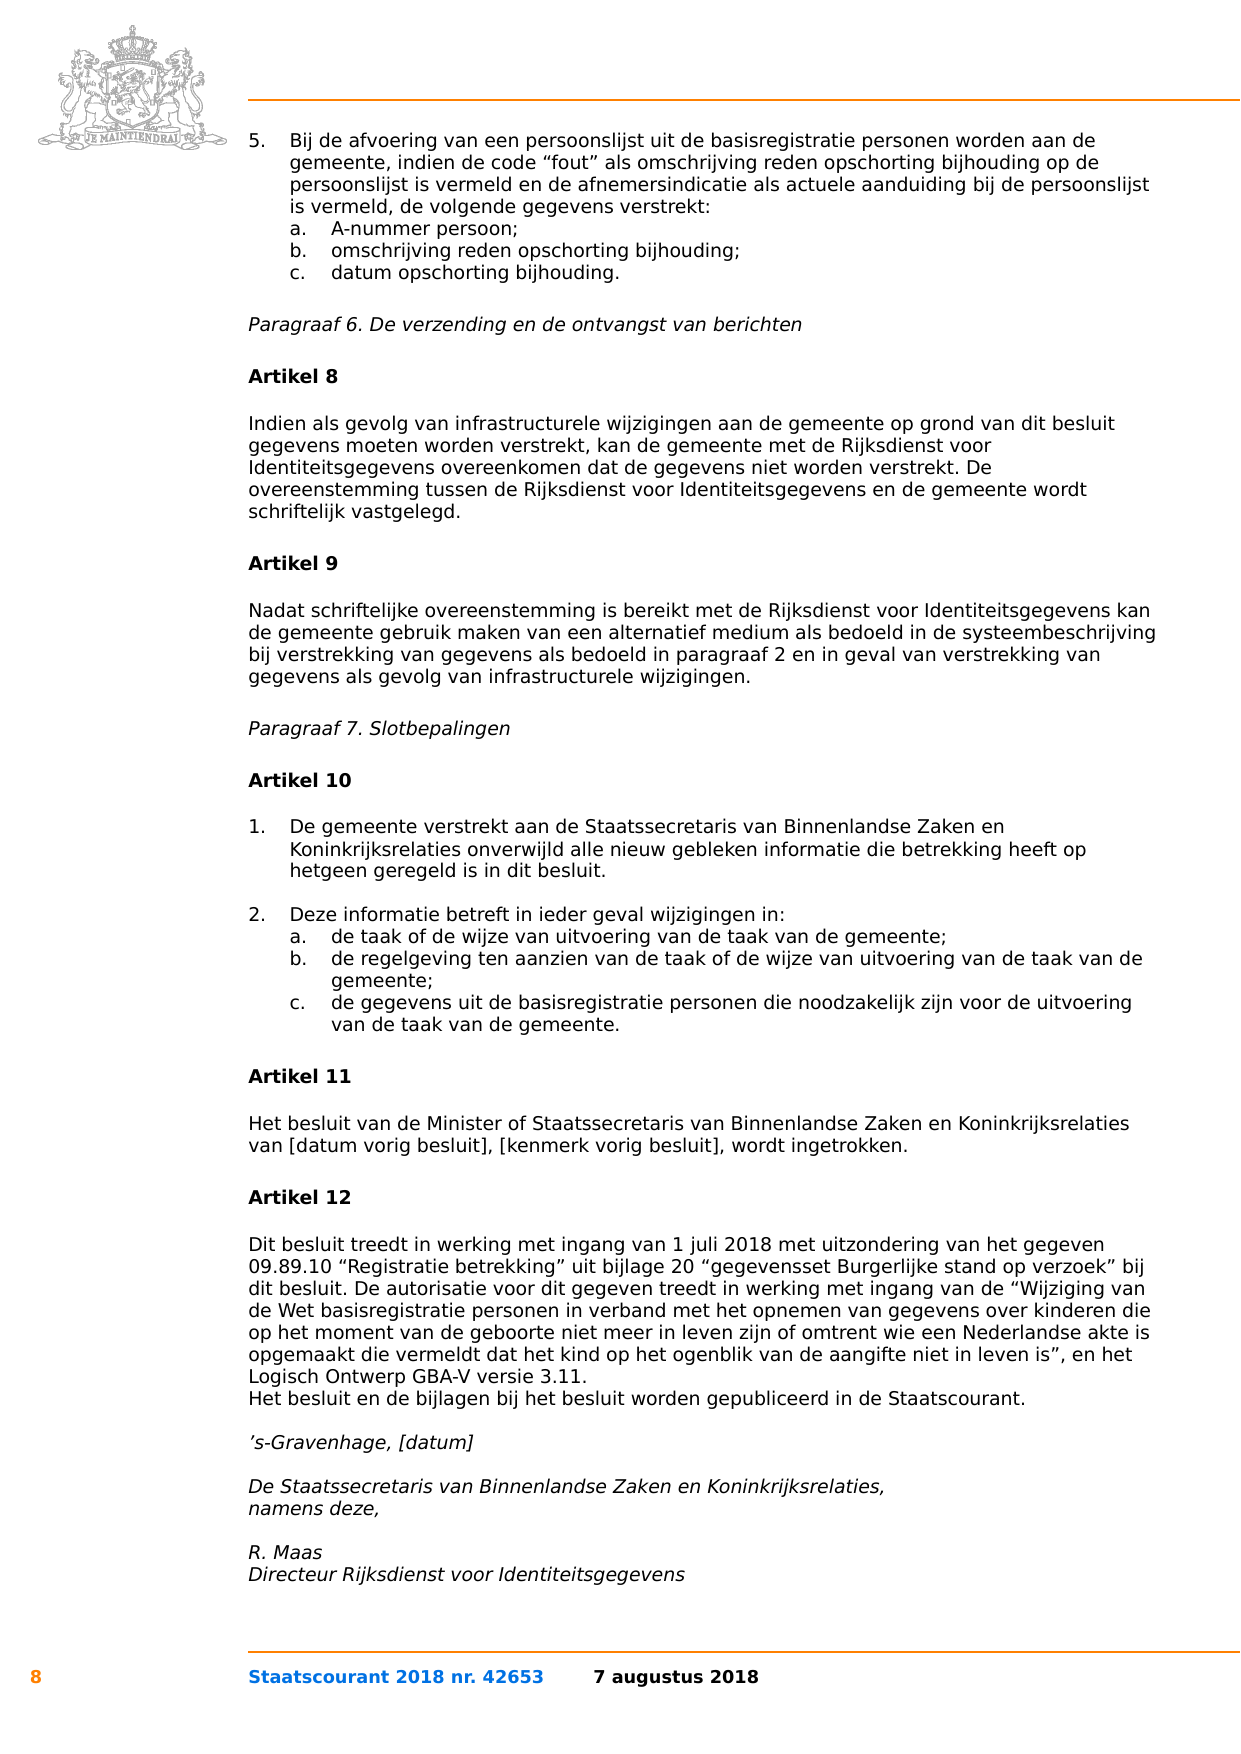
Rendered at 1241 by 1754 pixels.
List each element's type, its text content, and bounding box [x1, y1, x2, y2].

text a. de taak of de wijze van uitvoering van de taak van de gemeente; [289, 926, 1163, 948]
text 2. Deze informatie betreft in ieder geval wijzigingen in: [248, 904, 1163, 926]
text Het besluit en de bijlagen bij het besluit worden gepubliceerd in de Staatscourant. [248, 1388, 1163, 1410]
subtitle Artikel 10 [248, 769, 1163, 791]
text Nadat schriftelijke overeenstemming is bereikt met de Rijksdienst voor Identiteitsgegevens kan de gemeente gebruik maken van een alternatief medium als bedoeld in de systeembeschrijving bij verstrekking van gegevens als bedoeld in paragraaf 2 en in geval van verstrekking van gegevens als gevolg van infrastructurele wijzigingen. [248, 599, 1163, 687]
text c. de gegevens uit de basisregistratie personen die noodzakelijk zijn voor de uitvoering van de taak van de gemeente. [289, 992, 1163, 1036]
text c. datum opschorting bijhouding. [289, 262, 1163, 284]
picture [38, 25, 227, 150]
subtitle Artikel 9 [248, 553, 1163, 574]
text De Staatssecretaris van Binnenlandse Zaken en Koninkrijksrelaties, namens deze, R. Maas Directeur Rijksdienst voor Identiteitsgegevens [248, 1476, 1163, 1586]
text 1. De gemeente verstrekt aan de Staatssecretaris van Binnenlandse Zaken en Koninkrijksrelaties onverwijld alle nieuw gebleken informatie die betrekking heeft op hetgeen geregeld is in dit besluit. [248, 816, 1163, 882]
text Het besluit van de Minister of Staatssecretaris van Binnenlandse Zaken en Koninkrijksrelaties van [datum vorig besluit], [kenmerk vorig besluit], wordt ingetrokken. [248, 1113, 1163, 1157]
text b. de regelgeving ten aanzien van de taak of de wijze van uitvoering van de taak van de gemeente; [289, 948, 1163, 992]
subtitle Paragraaf 7. Slotbepalingen [248, 717, 1163, 739]
subtitle Paragraaf 6. De verzending en de ontvangst van berichten [248, 314, 1163, 336]
text Indien als gevolg van infrastructurele wijzigingen aan de gemeente op grond van dit besluit gegevens moeten worden verstrekt, kan de gemeente met de Rijksdienst voor Identiteitsgegevens overeenkomen dat de gegevens niet worden verstrekt. De overeenstemming tussen de Rijksdienst voor Identiteitsgegevens en de gemeente wordt schriftelijk vastgelegd. [248, 413, 1163, 523]
text ’s-Gravenhage, [datum] [248, 1432, 1163, 1454]
subtitle Artikel 11 [248, 1066, 1163, 1088]
text 5. Bij de afvoering van een persoonslijst uit de basisregistratie personen worden aan de gemeente, indien de code “fout” als omschrijving reden opschorting bijhouding op de persoonslijst is vermeld en de afnemersindicatie als actuele aanduiding bij de persoonslijst is vermeld, de volgende gegevens verstrekt: [248, 130, 1163, 218]
text a. A-nummer persoon; [289, 218, 1163, 240]
text b. omschrijving reden opschorting bijhouding; [289, 240, 1163, 262]
subtitle Artikel 12 [248, 1187, 1163, 1209]
text Dit besluit treedt in werking met ingang van 1 juli 2018 met uitzondering van het gegeven 09.89.10 “Registratie betrekking” uit bijlage 20 “gegevensset Burgerlijke stand op verzoek” bij dit besluit. De autorisatie voor dit gegeven treedt in werking met ingang van de “Wijziging van de Wet basisregistratie personen in verband met het opnemen van gegevens over kinderen die op het moment van de geboorte niet meer in leven zijn of omtrent wie een Nederlandse akte is opgemaakt die vermeldt dat het kind op het ogenblik van de aangifte niet in leven is”, en het Logisch Ontwerp GBA-V versie 3.11. [248, 1234, 1163, 1388]
subtitle Artikel 8 [248, 366, 1163, 388]
